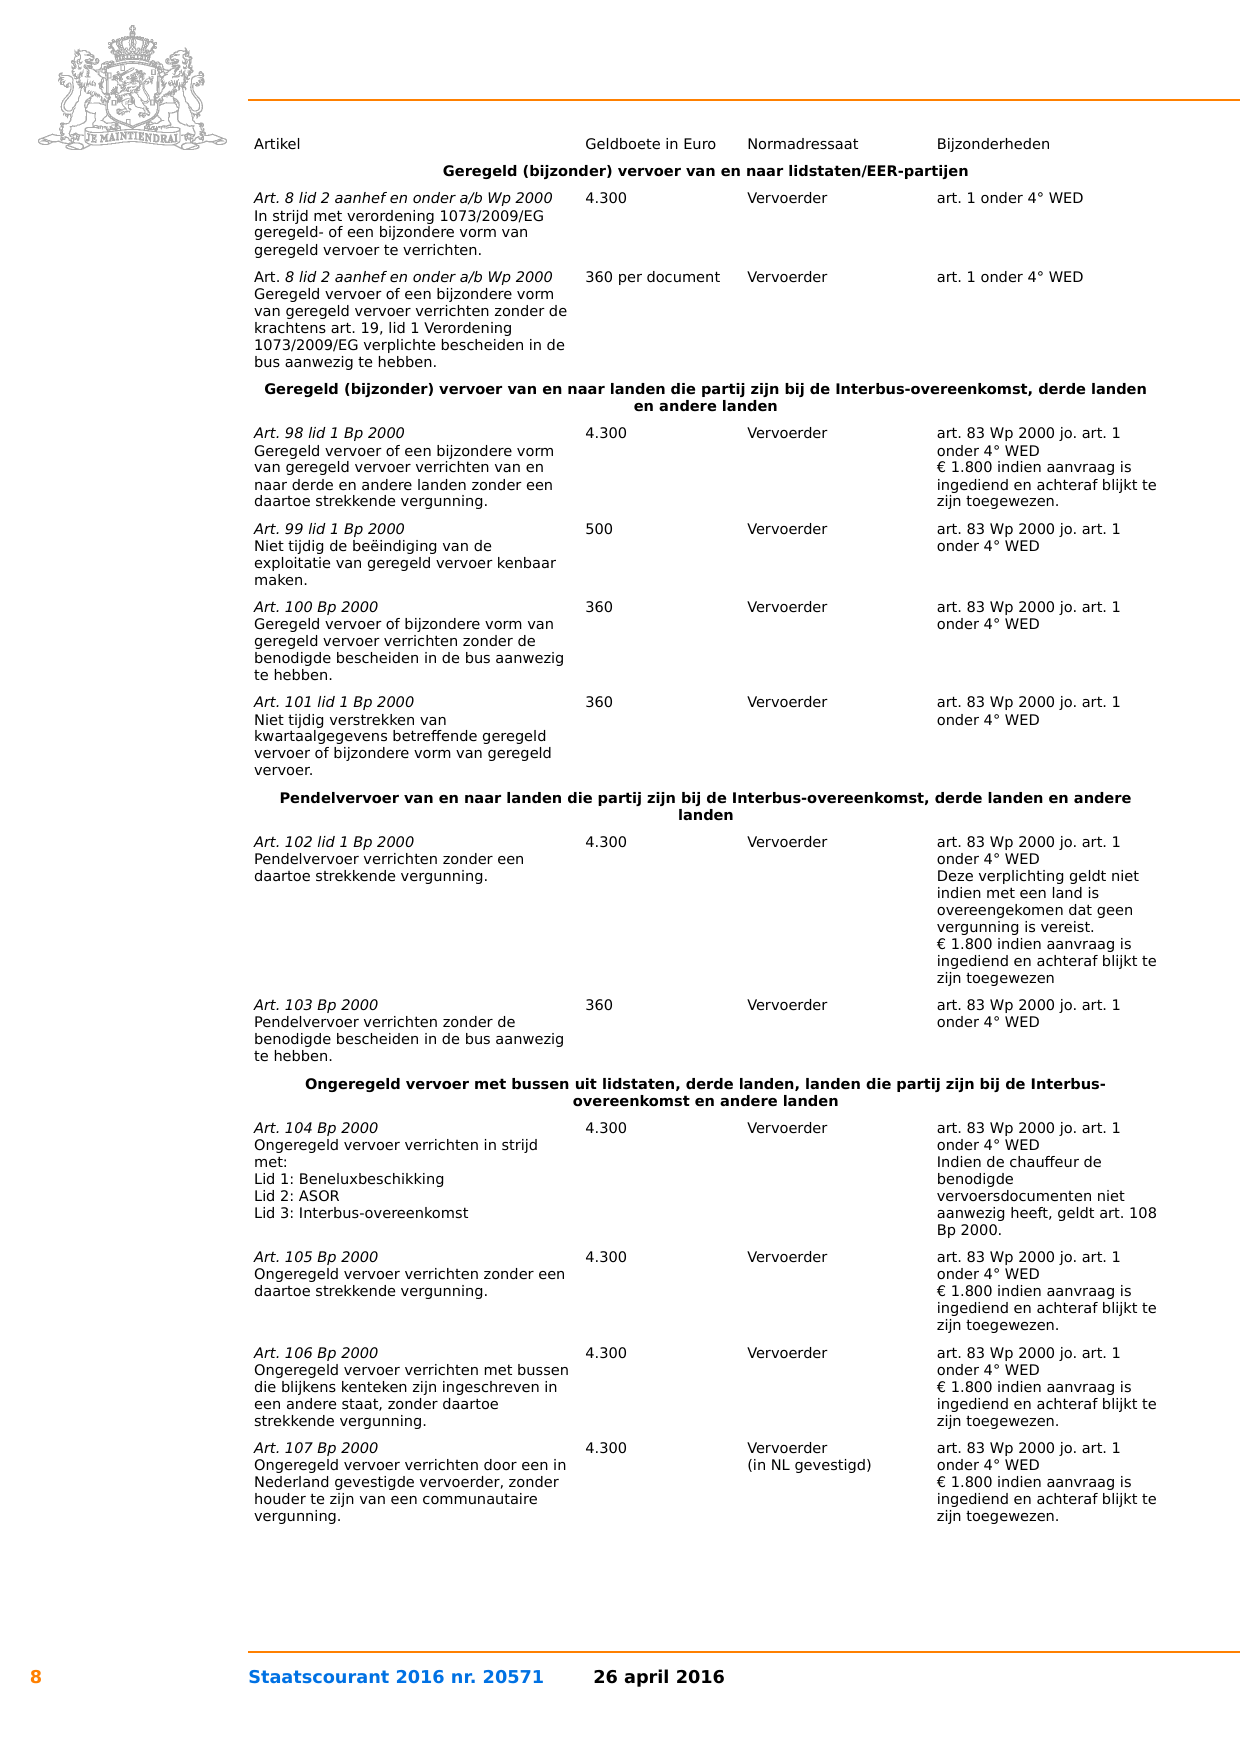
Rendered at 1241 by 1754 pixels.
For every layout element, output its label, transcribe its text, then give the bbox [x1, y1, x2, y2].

table_header Artikel [249, 131, 579, 157]
table_header Geldboete in Euro [580, 131, 741, 157]
table_cell Art. 101 lid 1 Bp 2000 Niet tijdig verstrekken van kwartaalgegevens betreffende geregeld vervoer of bijzondere vorm van geregeld vervoer. [249, 690, 579, 784]
table_cell 4.300 [580, 186, 741, 263]
table_cell Art. 8 lid 2 aanhef en onder a/b Wp 2000 In strijd met verordening 1073/2009/EG geregeld- of een bijzondere vorm van geregeld vervoer te verrichten. [249, 186, 579, 263]
table_cell art. 83 Wp 2000 jo. art. 1 onder 4° WED [931, 516, 1163, 593]
table_cell Vervoerder [742, 1115, 930, 1243]
table_cell art. 83 Wp 2000 jo. art. 1 onder 4° WED [931, 594, 1163, 689]
table_cell art. 1 onder 4° WED [931, 186, 1163, 263]
table_cell Art. 103 Bp 2000 Pendelvervoer verrichten zonder de benodigde bescheiden in de bus aanwezig te hebben. [249, 993, 579, 1070]
table_cell Art. 106 Bp 2000 Ongeregeld vervoer verrichten met bussen die blijkens kenteken zijn ingeschreven in een andere staat, zonder daartoe strekkende vergunning. [249, 1340, 579, 1434]
table_header Bijzonderheden [931, 131, 1163, 157]
table_cell Vervoerder [742, 594, 930, 689]
table_cell Pendelvervoer van en naar landen die partij zijn bij de Interbus-overeenkomst, derde landen en andere landen [249, 785, 1163, 828]
table_cell art. 83 Wp 2000 jo. art. 1 onder 4° WED € 1.800 indien aanvraag is ingediend en achteraf blijkt te zijn toegewezen. [931, 1435, 1163, 1529]
table_cell Art. 100 Bp 2000 Geregeld vervoer of bijzondere vorm van geregeld vervoer verrichten zonder de benodigde bescheiden in de bus aanwezig te hebben. [249, 594, 579, 689]
table_cell Ongeregeld vervoer met bussen uit lidstaten, derde landen, landen die partij zijn bij de Interbus-overeenkomst en andere landen [249, 1071, 1163, 1114]
table_cell 500 [580, 516, 741, 593]
table_cell Art. 8 lid 2 aanhef en onder a/b Wp 2000 Geregeld vervoer of een bijzondere vorm van geregeld vervoer verrichten zonder de krachtens art. 19, lid 1 Verordening 1073/2009/EG verplichte bescheiden in de bus aanwezig te hebben. [249, 264, 579, 375]
table_cell Geregeld (bijzonder) vervoer van en naar lidstaten/EER-partijen [249, 158, 1163, 185]
table_cell art. 83 Wp 2000 jo. art. 1 onder 4° WED Indien de chauffeur de benodigde vervoersdocumenten niet aanwezig heeft, geldt art. 108 Bp 2000. [931, 1115, 1163, 1243]
table_cell Vervoerder [742, 1340, 930, 1434]
table_cell 4.300 [580, 421, 741, 515]
table_cell 4.300 [580, 1435, 741, 1529]
table_cell Vervoerder [742, 1245, 930, 1339]
table_cell 4.300 [580, 829, 741, 992]
table_cell art. 83 Wp 2000 jo. art. 1 onder 4° WED [931, 993, 1163, 1070]
table_cell 360 [580, 993, 741, 1070]
table_cell Art. 105 Bp 2000 Ongeregeld vervoer verrichten zonder een daartoe strekkende vergunning. [249, 1245, 579, 1339]
table_cell art. 83 Wp 2000 jo. art. 1 onder 4° WED € 1.800 indien aanvraag is ingediend en achteraf blijkt te zijn toegewezen. [931, 1245, 1163, 1339]
table_cell art. 83 Wp 2000 jo. art. 1 onder 4° WED € 1.800 indien aanvraag is ingediend en achteraf blijkt te zijn toegewezen. [931, 421, 1163, 515]
table_cell Art. 99 lid 1 Bp 2000 Niet tijdig de beëindiging van de exploitatie van geregeld vervoer kenbaar maken. [249, 516, 579, 593]
table_cell 4.300 [580, 1245, 741, 1339]
table_cell Vervoerder (in NL gevestigd) [742, 1435, 930, 1529]
table_cell Art. 102 lid 1 Bp 2000 Pendelvervoer verrichten zonder een daartoe strekkende vergunning. [249, 829, 579, 992]
table_cell Vervoerder [742, 186, 930, 263]
table_cell Vervoerder [742, 264, 930, 375]
table_cell 4.300 [580, 1340, 741, 1434]
table_cell 360 [580, 594, 741, 689]
table_cell Vervoerder [742, 690, 930, 784]
table_cell Art. 104 Bp 2000 Ongeregeld vervoer verrichten in strijd met: Lid 1: Beneluxbeschikking Lid 2: ASOR Lid 3: Interbus-overeenkomst [249, 1115, 579, 1243]
table_cell art. 83 Wp 2000 jo. art. 1 onder 4° WED Deze verplichting geldt niet indien met een land is overeengekomen dat geen vergunning is vereist. € 1.800 indien aanvraag is ingediend en achteraf blijkt te zijn toegewezen [931, 829, 1163, 992]
table_cell art. 83 Wp 2000 jo. art. 1 onder 4° WED € 1.800 indien aanvraag is ingediend en achteraf blijkt te zijn toegewezen. [931, 1340, 1163, 1434]
table_cell art. 83 Wp 2000 jo. art. 1 onder 4° WED [931, 690, 1163, 784]
table_cell Vervoerder [742, 829, 930, 992]
table_cell Art. 98 lid 1 Bp 2000 Geregeld vervoer of een bijzondere vorm van geregeld vervoer verrichten van en naar derde en andere landen zonder een daartoe strekkende vergunning. [249, 421, 579, 515]
table_cell Geregeld (bijzonder) vervoer van en naar landen die partij zijn bij de Interbus-overeenkomst, derde landen en andere landen [249, 376, 1163, 420]
table_cell 360 [580, 690, 741, 784]
table_cell Art. 107 Bp 2000 Ongeregeld vervoer verrichten door een in Nederland gevestigde vervoerder, zonder houder te zijn van een communautaire vergunning. [249, 1435, 579, 1529]
table_cell 4.300 [580, 1115, 741, 1243]
table_cell Vervoerder [742, 993, 930, 1070]
table_cell Vervoerder [742, 421, 930, 515]
picture [38, 25, 227, 150]
table_cell art. 1 onder 4° WED [931, 264, 1163, 375]
table_header Normadressaat [742, 131, 930, 157]
table_cell 360 per document [580, 264, 741, 375]
table_cell Vervoerder [742, 516, 930, 593]
